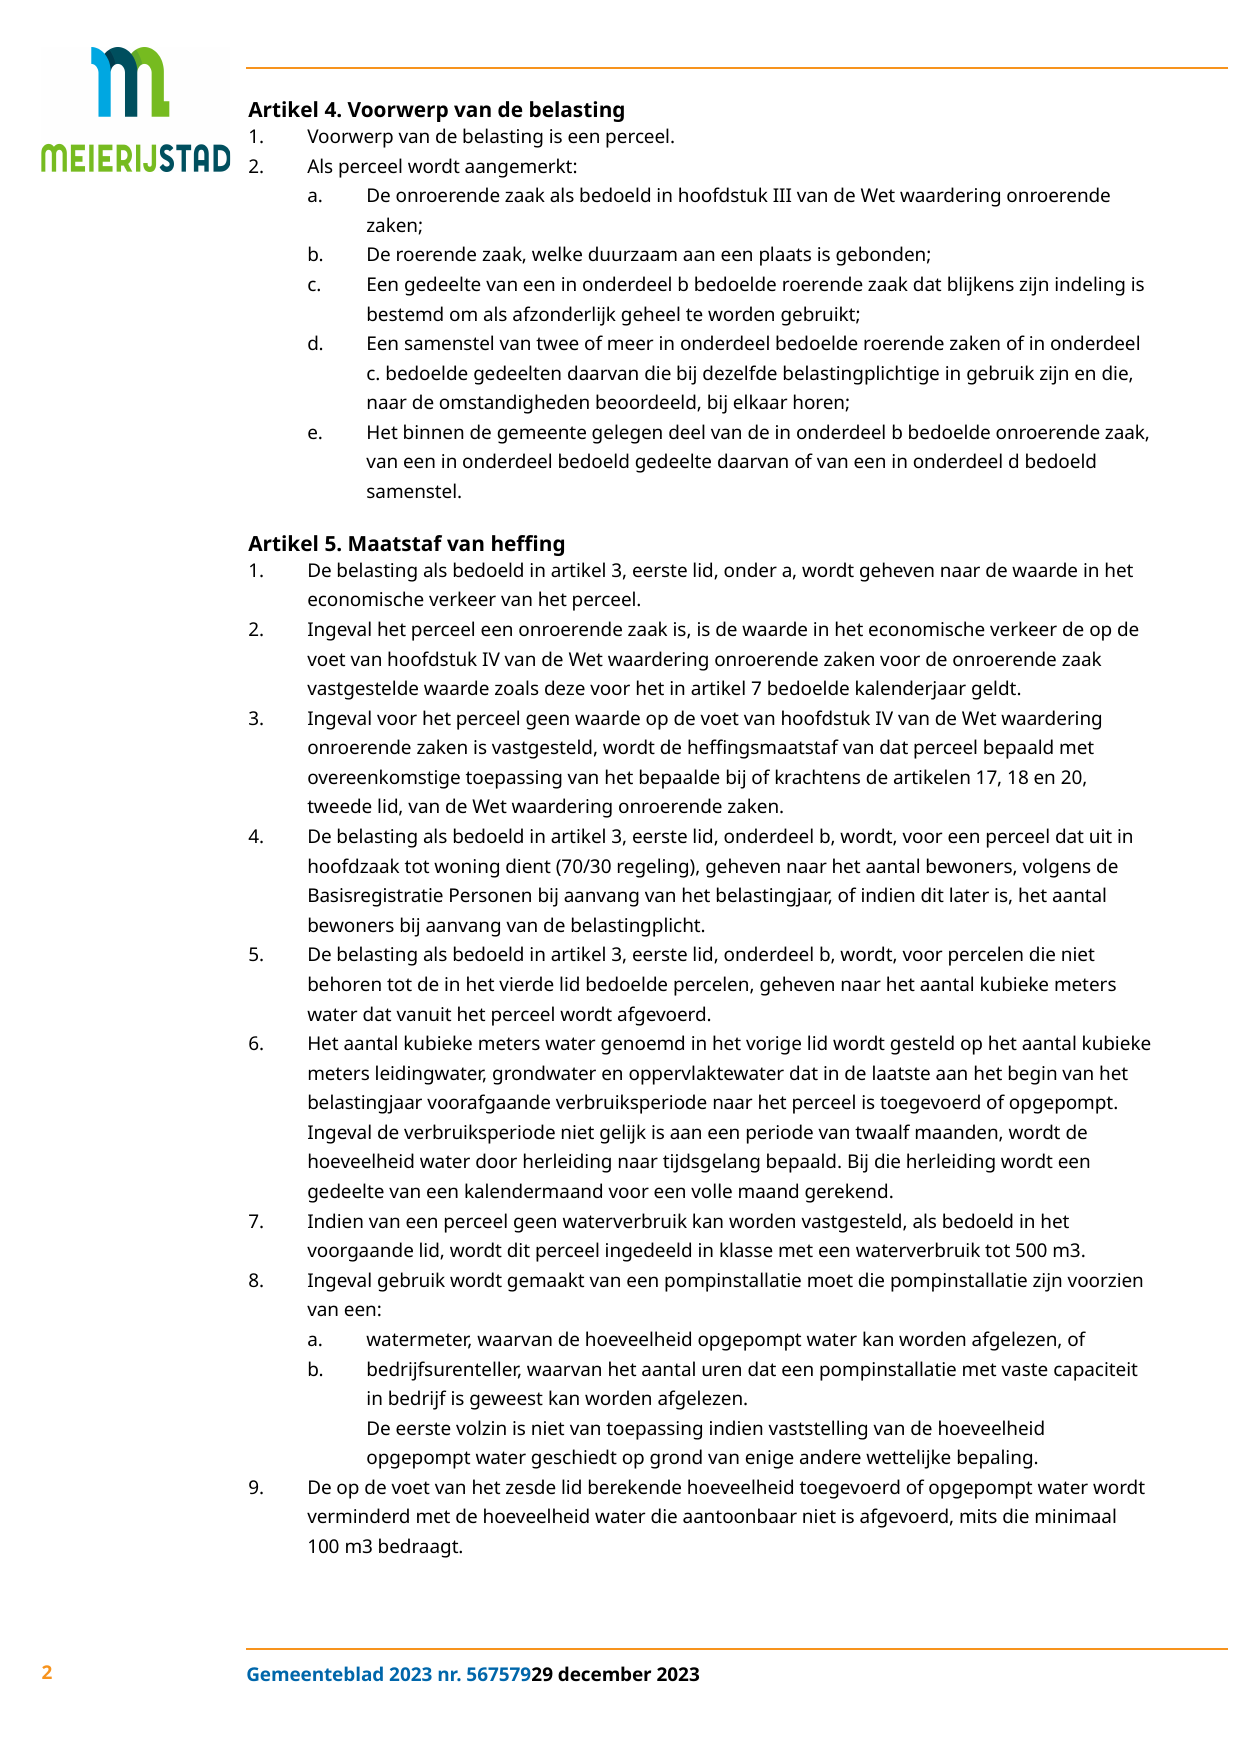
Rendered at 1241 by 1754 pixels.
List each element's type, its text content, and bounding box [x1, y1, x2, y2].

list Het aantal kubieke meters water genoemd in het vorige lid wordt gesteld op het aantal kubieke meters leidingwater, grondwater en oppervlaktewater dat in de laatste aan het begin van het belastingjaar voorafgaande verbruiksperiode naar het perceel is toegevoerd of opgepompt. Ingeval de verbruiksperiode niet gelijk is aan een periode van twaalf maanden, wordt de hoeveelheid water door herleiding naar tijdsgelang bepaald. Bij die herleiding wordt een gedeelte van een kalendermaand voor een volle maand gerekend. [248, 1030, 1152, 1204]
list Voorwerp van de belasting is een perceel. [248, 123, 1152, 149]
text Artikel 5. Maatstaf van heffing [248, 529, 1152, 557]
list Het binnen de gemeente gelegen deel van de in onderdeel b bedoelde onroerende zaak, van een in onderdeel bedoeld gedeelte daarvan of van een in onderdeel d bedoeld samenstel. [307, 419, 1152, 504]
list De op de voet van het zesde lid berekende hoeveelheid toegevoerd of opgepompt water wordt verminderd met de hoeveelheid water die aantoonbaar niet is afgevoerd, mits die minimaal 100 m3 bedraagt. [248, 1474, 1152, 1559]
list Indien van een perceel geen waterverbruik kan worden vastgesteld, als bedoeld in het voorgaande lid, wordt dit perceel ingedeeld in klasse met een waterverbruik tot 500 m3. [248, 1208, 1152, 1263]
list watermeter, waarvan de hoeveelheid opgepompt water kan worden afgelezen, of [307, 1326, 1152, 1352]
list Ingeval voor het perceel geen waarde op de voet van hoofdstuk IV van de Wet waardering onroerende zaken is vastgesteld, wordt de heffingsmaatstaf van dat perceel bepaald met overeenkomstige toepassing van het bepaalde bij of krachtens de artikelen 17, 18 en 20, tweede lid, van de Wet waardering onroerende zaken. [248, 705, 1152, 819]
text Artikel 4. Voorwerp van de belasting [248, 95, 1152, 123]
list Een samenstel van twee of meer in onderdeel bedoelde roerende zaken of in onderdeel c. bedoelde gedeelten daarvan die bij dezelfde belastingplichtige in gebruik zijn en die, naar de omstandigheden beoordeeld, bij elkaar horen; [307, 330, 1152, 415]
list De roerende zaak, welke duurzaam aan een plaats is gebonden; [307, 242, 1152, 267]
list Ingeval gebruik wordt gemaakt van een pompinstallatie moet die pompinstallatie zijn voorzien van een: [248, 1267, 1152, 1322]
list bedrijfsurenteller, waarvan het aantal uren dat een pompinstallatie met vaste capaciteit in bedrijf is geweest kan worden afgelezen. [307, 1356, 1152, 1411]
list Ingeval het perceel een onroerende zaak is, is de waarde in het economische verkeer de op de voet van hoofdstuk IV van de Wet waardering onroerende zaken voor de onroerende zaak vastgestelde waarde zoals deze voor het in artikel 7 bedoelde kalenderjaar geldt. [248, 616, 1152, 701]
list Een gedeelte van een in onderdeel b bedoelde roerende zaak dat blijkens zijn indeling is bestemd om als afzonderlijk geheel te worden gebruikt; [307, 271, 1152, 326]
list Als perceel wordt aangemerkt: [248, 153, 1152, 178]
list De belasting als bedoeld in artikel 3, eerste lid, onder a, wordt geheven naar de waarde in het economische verkeer van het perceel. [248, 557, 1152, 612]
picture [41, 47, 231, 172]
list De belasting als bedoeld in artikel 3, eerste lid, onderdeel b, wordt, voor een perceel dat uit in hoofdzaak tot woning dient (70/30 regeling), geheven naar het aantal bewoners, volgens de Basisregistratie Personen bij aanvang van het belastingjaar, of indien dit later is, het aantal bewoners bij aanvang van de belastingplicht. [248, 823, 1152, 938]
list De belasting als bedoeld in artikel 3, eerste lid, onderdeel b, wordt, voor percelen die niet behoren tot de in het vierde lid bedoelde percelen, geheven naar het aantal kubieke meters water dat vanuit het perceel wordt afgevoerd. [248, 942, 1152, 1027]
list De eerste volzin is niet van toepassing indien vaststelling van de hoeveelheid opgepompt water geschiedt op grond van enige andere wettelijke bepaling. [307, 1415, 1152, 1470]
list De onroerende zaak als bedoeld in hoofdstuk III van de Wet waardering onroerende zaken; [307, 182, 1152, 238]
